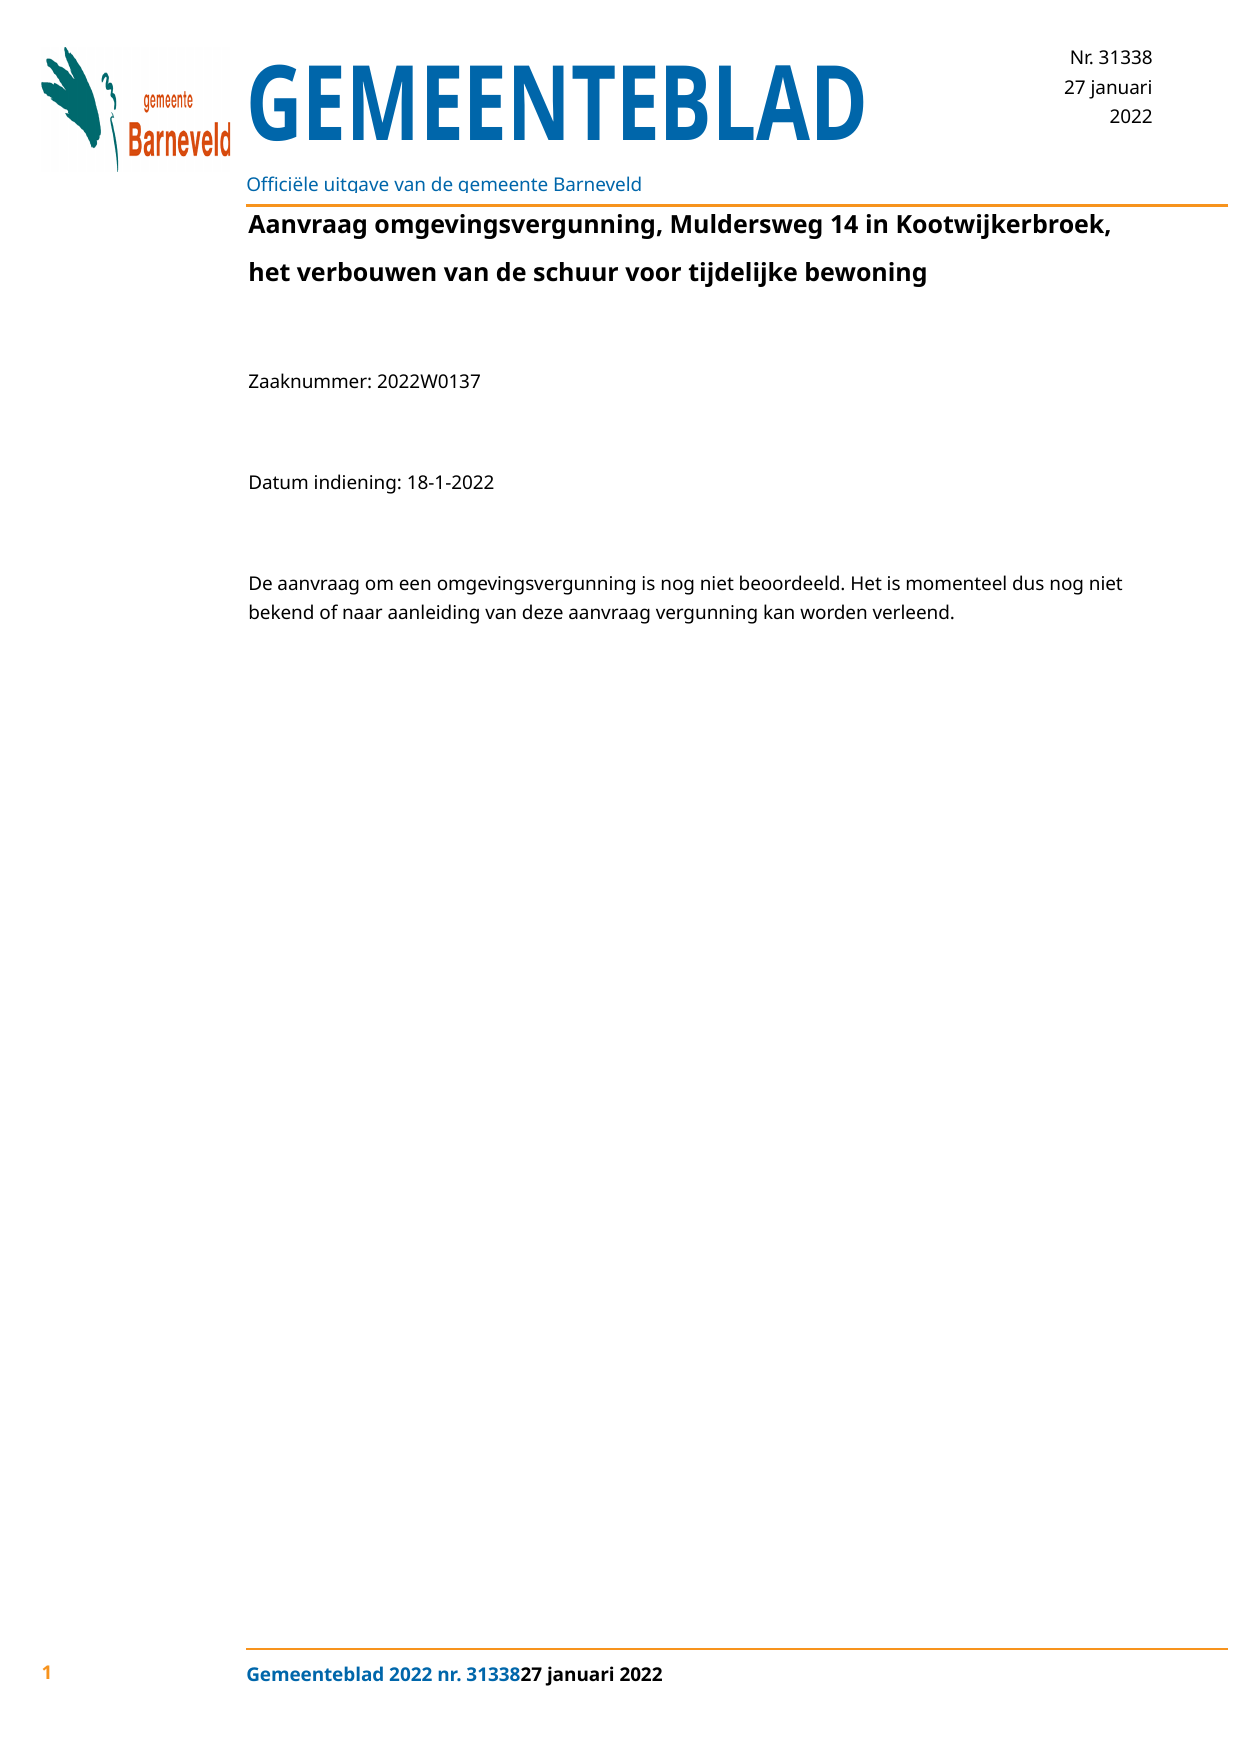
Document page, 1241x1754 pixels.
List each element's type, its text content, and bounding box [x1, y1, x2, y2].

text Datum indiening: 18-1-2022 [248, 469, 1152, 495]
text De aanvraag om een omgevingsvergunning is nog niet beoordeeld. Het is momenteel dus nog niet bekend of naar aanleiding van deze aanvraag vergunning kan worden verleend. [248, 570, 1152, 625]
picture [41, 47, 231, 172]
text Zaaknummer: 2022W0137 [248, 368, 1152, 394]
text Aanvraag omgevingsvergunning, Muldersweg 14 in Kootwijkerbroek, het verbouwen van de schuur voor tijdelijke bewoning [248, 207, 1152, 288]
